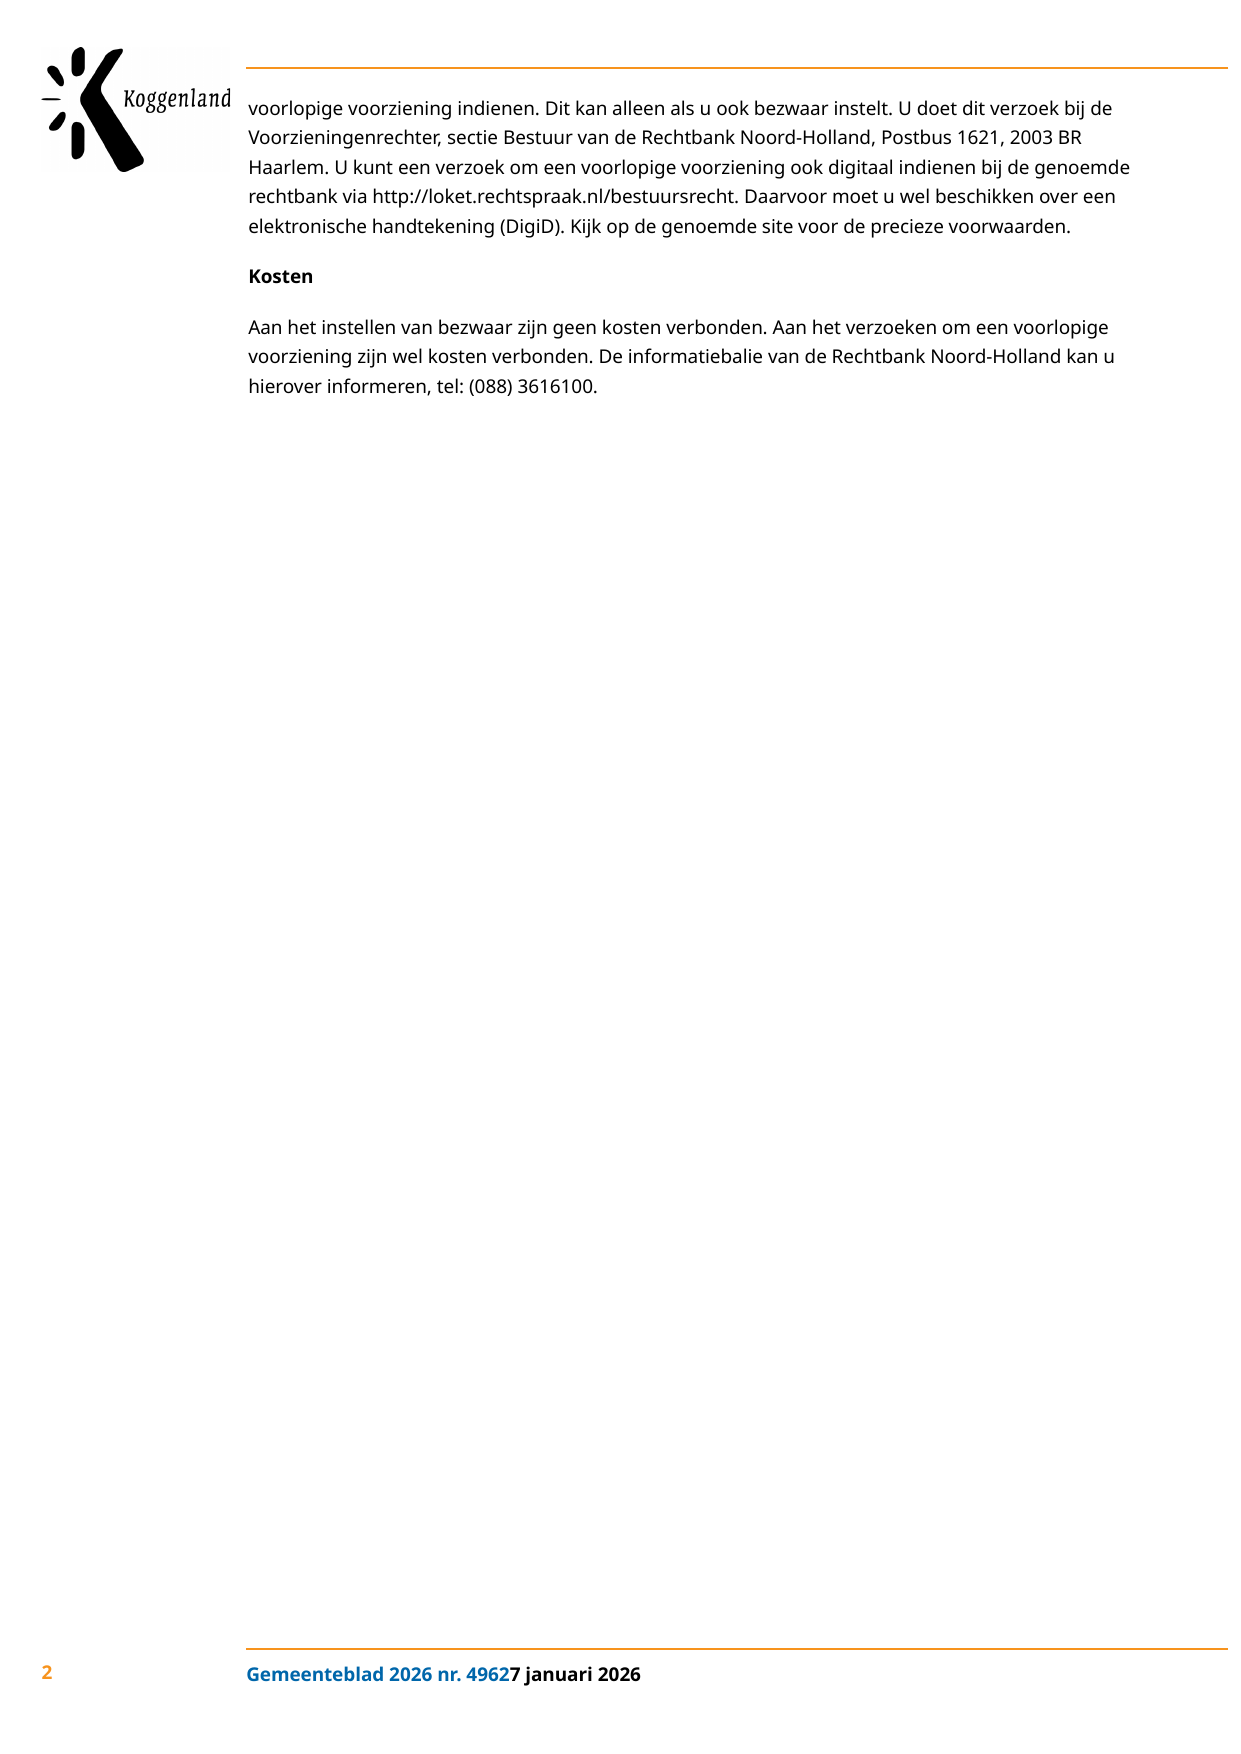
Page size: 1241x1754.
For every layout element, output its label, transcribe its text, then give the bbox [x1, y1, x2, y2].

text Aan het instellen van bezwaar zijn geen kosten verbonden. Aan het verzoeken om een voorlopige voorziening zijn wel kosten verbonden. De informatiebalie van de Rechtbank Noord-Holland kan u hierover informeren, tel: (088) 3616100. [248, 314, 1152, 399]
text voorlopige voorziening indienen. Dit kan alleen als u ook bezwaar instelt. U doet dit verzoek bij de Voorzieningenrechter, sectie Bestuur van de Rechtbank Noord-Holland, Postbus 1621, 2003 BR Haarlem. U kunt een verzoek om een voorlopige voorziening ook digitaal indienen bij de genoemde rechtbank via http://loket.rechtspraak.nl/bestuursrecht. Daarvoor moet u wel beschikken over een elektronische handtekening (DigiD). Kijk op de genoemde site voor de precieze voorwaarden. [248, 95, 1152, 239]
picture [41, 47, 231, 172]
text Kosten [248, 263, 1152, 289]
